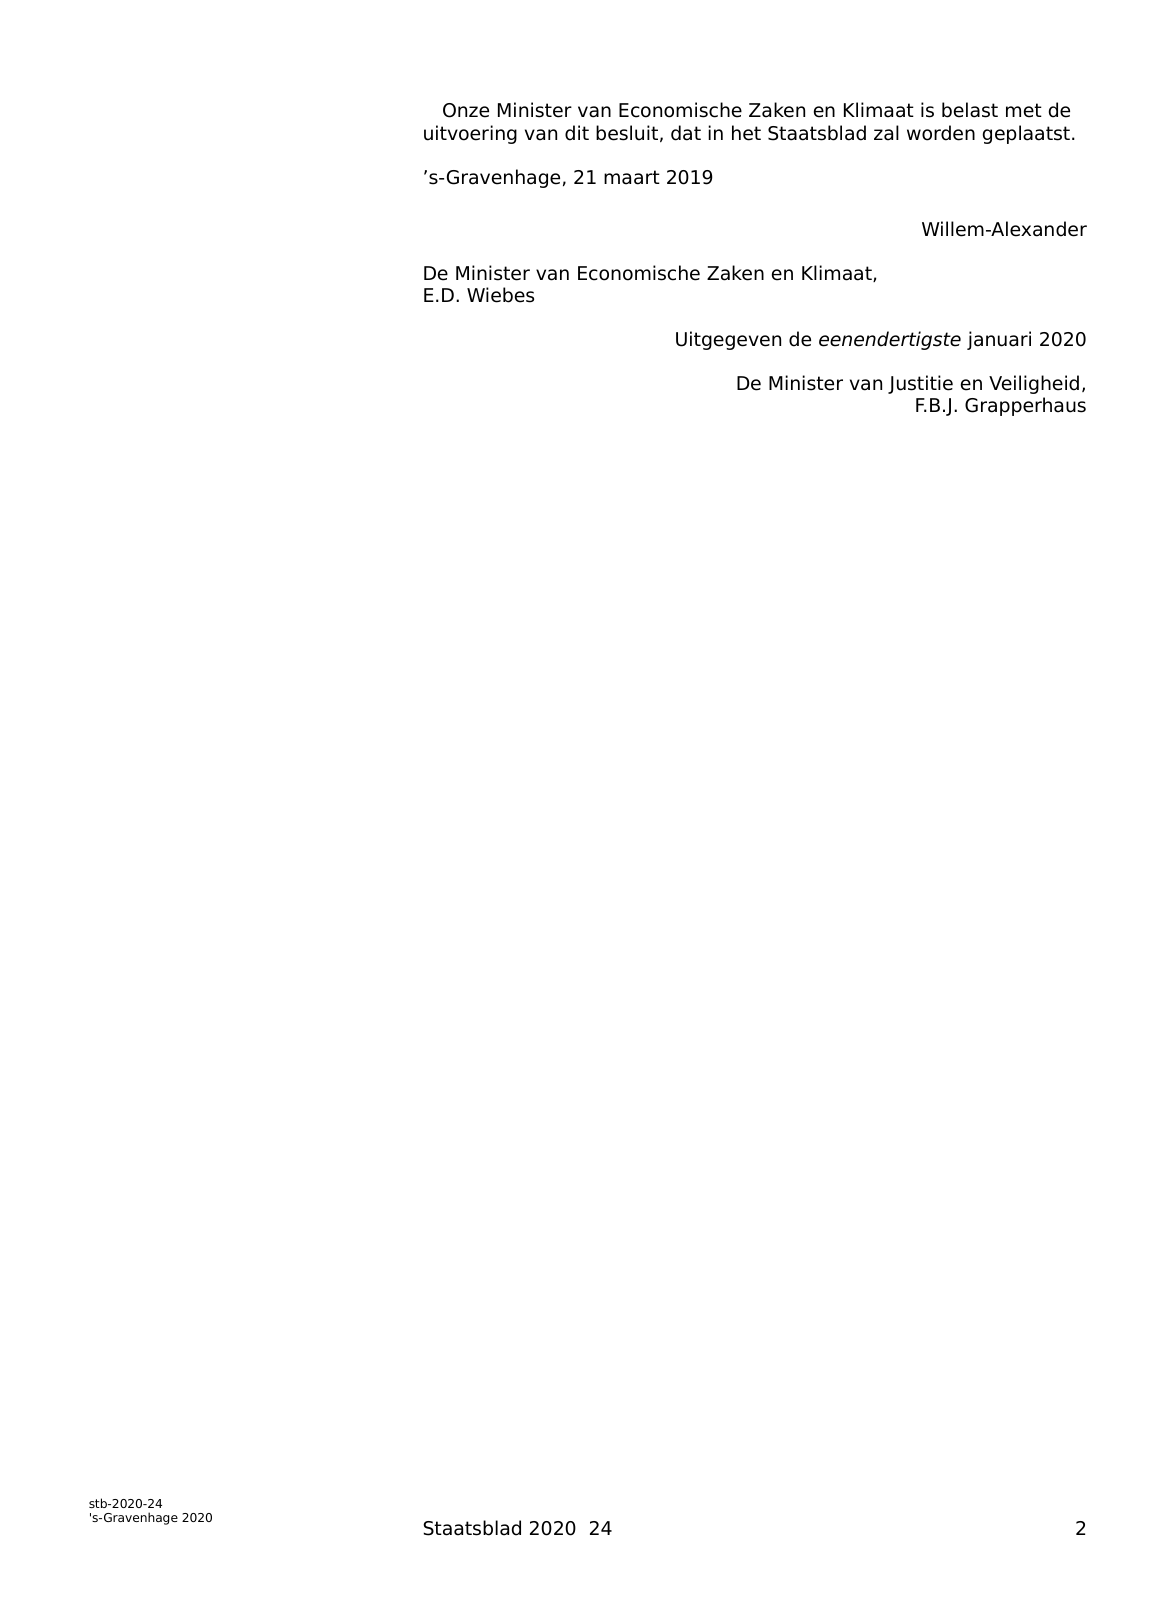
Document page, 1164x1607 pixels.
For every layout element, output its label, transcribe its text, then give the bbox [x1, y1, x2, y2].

text 's-Gravenhage 2020 [88, 1511, 323, 1525]
text Uitgegeven de eenendertigste januari 2020 [422, 329, 1087, 351]
text stb-2020-24 [88, 1497, 323, 1511]
text Onze Minister van Economische Zaken en Klimaat is belast met de uitvoering van dit besluit, dat in het Staatsblad zal worden geplaatst. [422, 100, 1087, 144]
text Willem-Alexander [422, 218, 1087, 241]
text De Minister van Justitie en Veiligheid, F.B.J. Grapperhaus [422, 373, 1087, 417]
text De Minister van Economische Zaken en Klimaat, E.D. Wiebes [422, 263, 1087, 307]
text ’s-Gravenhage, 21 maart 2019 [422, 167, 1087, 188]
